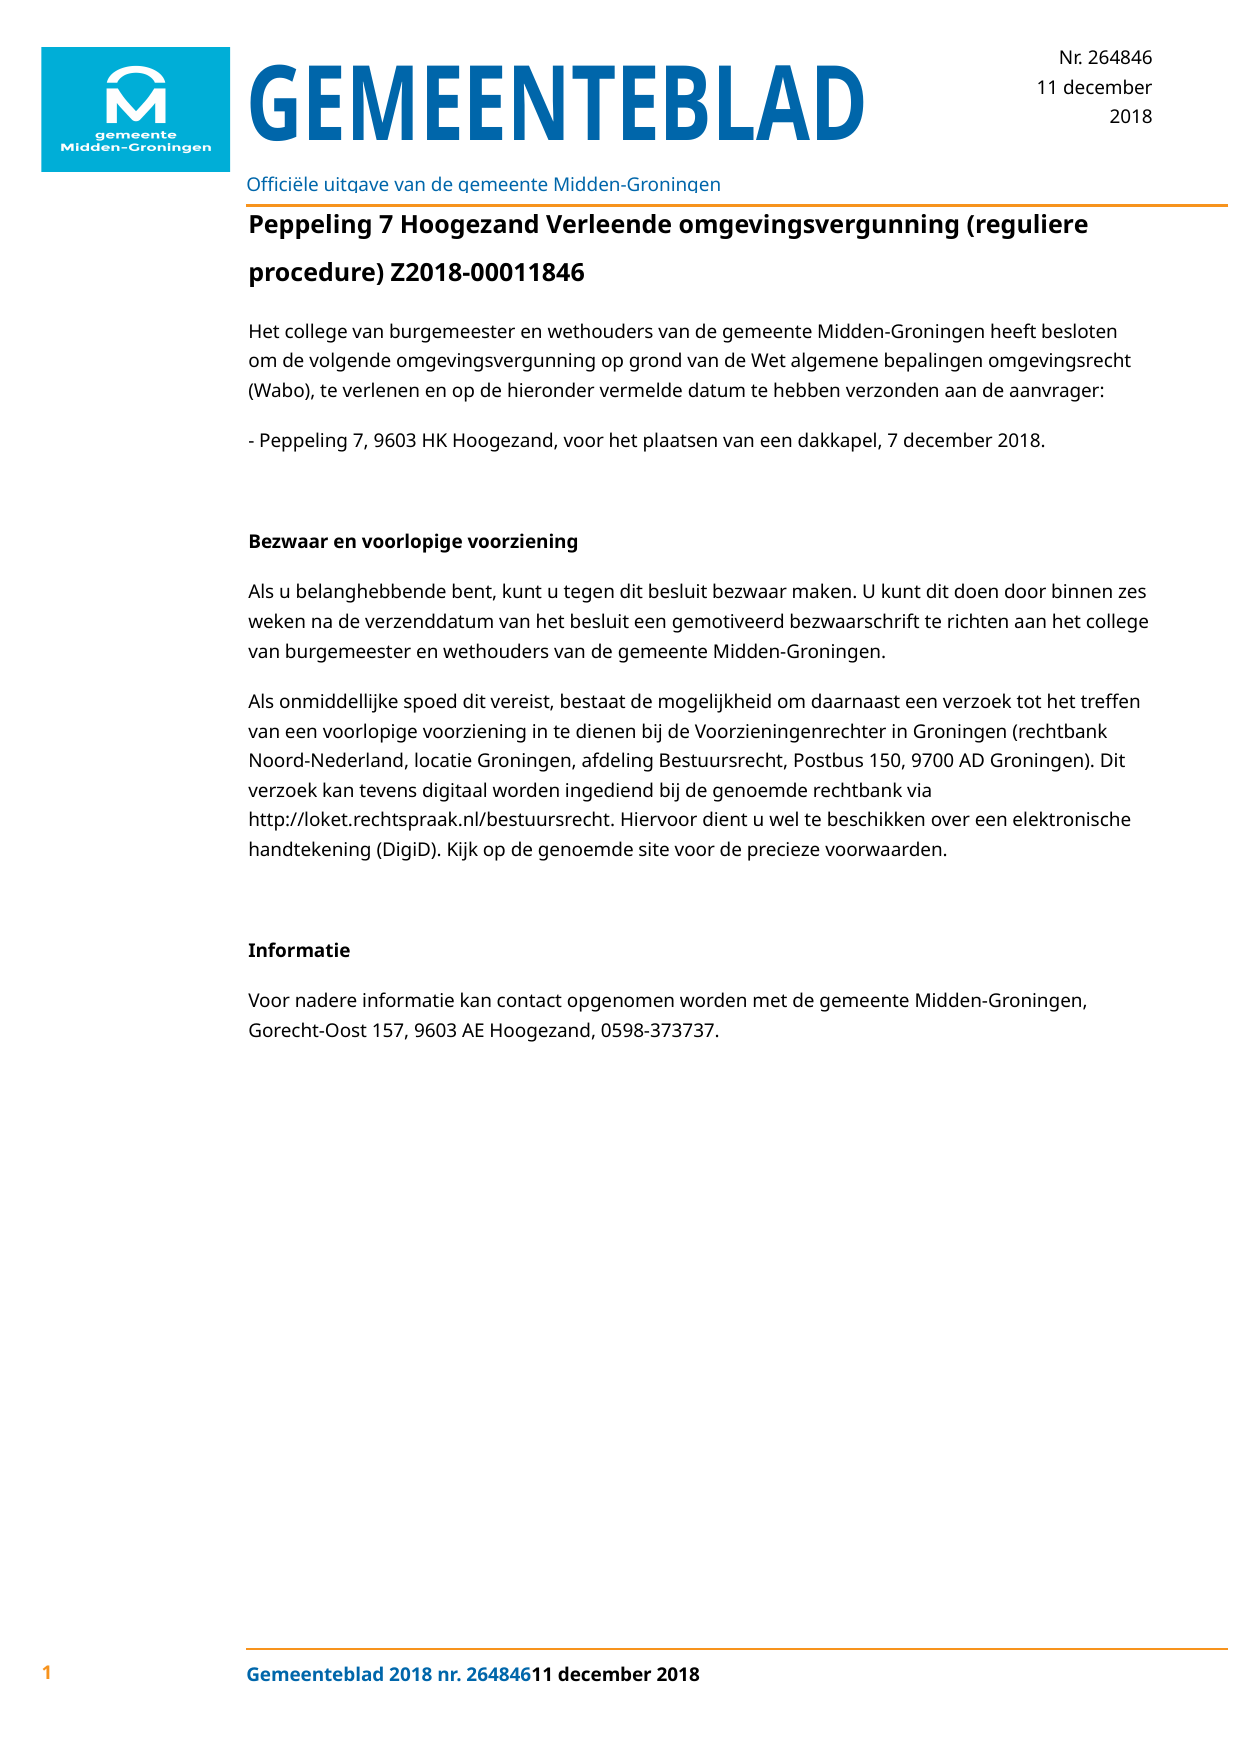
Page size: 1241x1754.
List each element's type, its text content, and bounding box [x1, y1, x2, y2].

text Voor nadere informatie kan contact opgenomen worden met de gemeente Midden-Groningen, Gorecht-Oost 157, 9603 AE Hoogezand, 0598-373737. [248, 987, 1152, 1043]
picture [108, 66, 164, 82]
text Peppeling 7 Hoogezand Verleende omgevingsvergunning (reguliere procedure) Z2018-00011846 [248, 207, 1152, 288]
text Bezwaar en voorlopige voorziening [248, 528, 1152, 554]
text Het college van burgemeester en wethouders van de gemeente Midden-Groningen heeft besloten om de volgende omgevingsvergunning op grond van de Wet algemene bepalingen omgevingsrecht (Wabo), te verlenen en op de hieronder vermelde datum te hebben verzonden aan de aanvrager: [248, 318, 1152, 403]
text Als onmiddellijke spoed dit vereist, bestaat de mogelijkheid om daarnaast een verzoek tot het treffen van een voorlopige voorziening in te dienen bij de Voorzieningenrechter in Groningen (rechtbank Noord-Nederland, locatie Groningen, afdeling Bestuursrecht, Postbus 150, 9700 AD Groningen). Dit verzoek kan tevens digitaal worden ingediend bij de genoemde rechtbank via http://loket.rechtspraak.nl/bestuursrecht. Hiervoor dient u wel te beschikken over een elektronische handtekening (DigiD). Kijk op de genoemde site voor de precieze voorwaarden. [248, 688, 1152, 862]
text Informatie [248, 937, 1152, 963]
text Als u belanghebbende bent, kunt u tegen dit besluit bezwaar maken. U kunt dit doen door binnen zes weken na de verzenddatum van het besluit een gemotiveerd bezwaarschrift te richten aan het college van burgemeester en wethouders van de gemeente Midden-Groningen. [248, 579, 1152, 664]
text - Peppeling 7, 9603 HK Hoogezand, voor het plaatsen van een dakkapel, 7 december 2018. [248, 427, 1152, 453]
picture [184, 146, 190, 153]
picture [107, 89, 165, 122]
